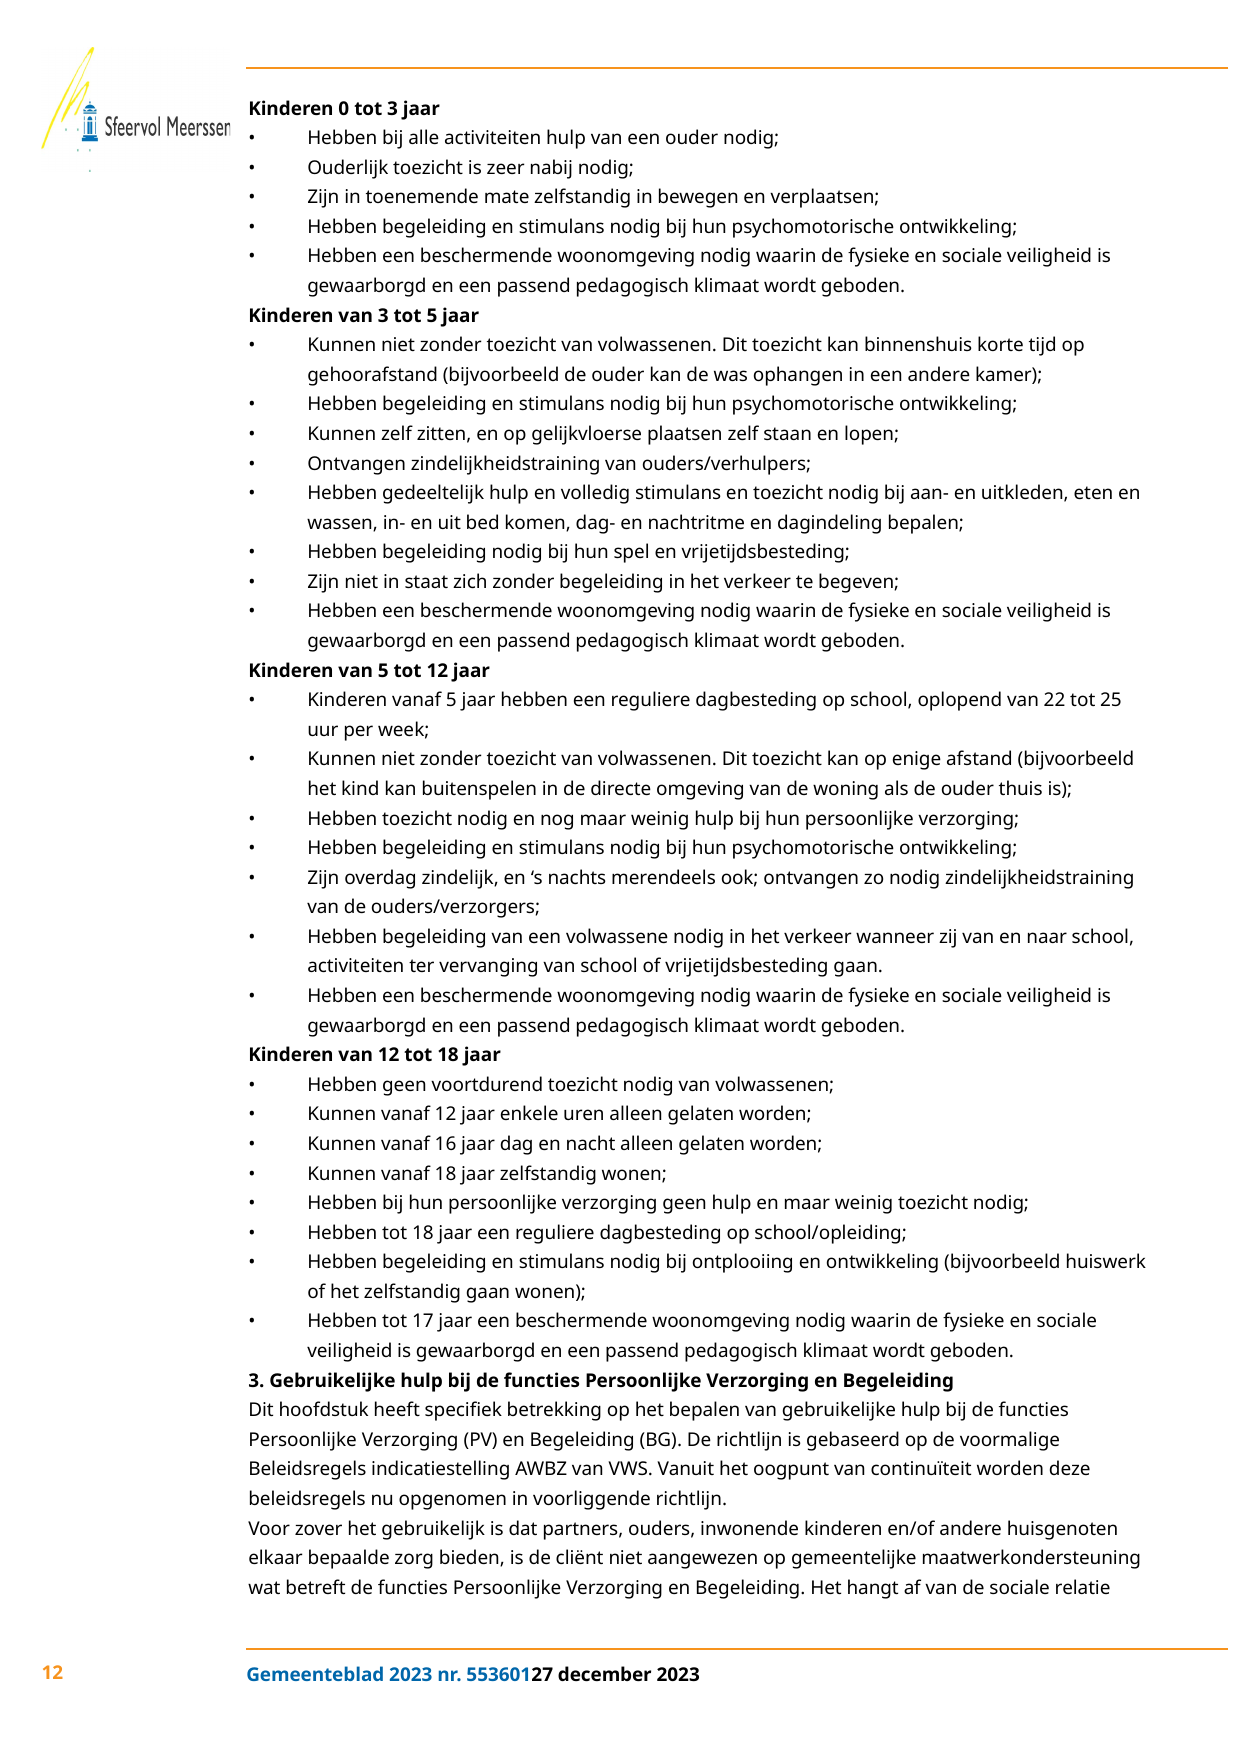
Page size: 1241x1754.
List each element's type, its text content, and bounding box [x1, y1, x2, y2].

text Dit hoofdstuk heeft specifiek betrekking op het bepalen van gebruikelijke hulp bij de functies Persoonlijke Verzorging (PV) en Begeleiding (BG). De richtlijn is gebaseerd op de voormalige Beleidsregels indicatiestelling AWBZ van VWS. Vanuit het oogpunt van continuïteit worden deze beleidsregels nu opgenomen in voorliggende richtlijn. [248, 1396, 1152, 1511]
list Hebben tot 18 jaar een reguliere dagbesteding op school/opleiding; [248, 1219, 1152, 1245]
list Hebben begeleiding en stimulans nodig bij hun psychomotorische ontwikkeling; [248, 213, 1152, 239]
list Hebben begeleiding en stimulans nodig bij hun psychomotorische ontwikkeling; [248, 391, 1152, 416]
list Kunnen zelf zitten, en op gelijkvloerse plaatsen zelf staan en lopen; [248, 420, 1152, 446]
list Hebben bij alle activiteiten hulp van een ouder nodig; [248, 124, 1152, 150]
list Hebben bij hun persoonlijke verzorging geen hulp en maar weinig toezicht nodig; [248, 1189, 1152, 1215]
list Kunnen vanaf 12 jaar enkele uren alleen gelaten worden; [248, 1101, 1152, 1126]
text Kinderen 0 tot 3 jaar [248, 95, 1152, 121]
list Kunnen vanaf 16 jaar dag en nacht alleen gelaten worden; [248, 1130, 1152, 1156]
list Hebben een beschermende woonomgeving nodig waarin de fysieke en sociale veiligheid is gewaarborgd en een passend pedagogisch klimaat wordt geboden. [248, 982, 1152, 1038]
list Hebben geen voortdurend toezicht nodig van volwassenen; [248, 1071, 1152, 1097]
list Ouderlijk toezicht is zeer nabij nodig; [248, 154, 1152, 180]
text Kinderen van 5 tot 12 jaar [248, 657, 1152, 683]
list Kunnen niet zonder toezicht van volwassenen. Dit toezicht kan binnenshuis korte tijd op gehoorafstand (bijvoorbeeld de ouder kan de was ophangen in een andere kamer); [248, 331, 1152, 387]
text 3. Gebruikelijke hulp bij de functies Persoonlijke Verzorging en Begeleiding [248, 1367, 1152, 1393]
list Hebben een beschermende woonomgeving nodig waarin de fysieke en sociale veiligheid is gewaarborgd en een passend pedagogisch klimaat wordt geboden. [248, 598, 1152, 653]
list Kinderen vanaf 5 jaar hebben een reguliere dagbesteding op school, oplopend van 22 tot 25 uur per week; [248, 686, 1152, 742]
text Voor zover het gebruikelijk is dat partners, ouders, inwonende kinderen en/of andere huisgenoten elkaar bepaalde zorg bieden, is de cliënt niet aangewezen op gemeentelijke maatwerkondersteuning wat betreft de functies Persoonlijke Verzorging en Begeleiding. Het hangt af van de sociale relatie [248, 1515, 1152, 1600]
list Zijn overdag zindelijk, en ‘s nachts merendeels ook; ontvangen zo nodig zindelijkheidstraining van de ouders/verzorgers; [248, 864, 1152, 919]
list Kunnen vanaf 18 jaar zelfstandig wonen; [248, 1160, 1152, 1186]
list Zijn niet in staat zich zonder begeleiding in het verkeer te begeven; [248, 568, 1152, 594]
list Hebben begeleiding en stimulans nodig bij hun psychomotorische ontwikkeling; [248, 834, 1152, 860]
list Hebben tot 17 jaar een beschermende woonomgeving nodig waarin de fysieke en sociale veiligheid is gewaarborgd en een passend pedagogisch klimaat wordt geboden. [248, 1308, 1152, 1363]
list Hebben begeleiding en stimulans nodig bij ontplooiing en ontwikkeling (bijvoorbeeld huiswerk of het zelfstandig gaan wonen); [248, 1248, 1152, 1304]
list Hebben begeleiding van een volwassene nodig in het verkeer wanneer zij van en naar school, activiteiten ter vervanging van school of vrijetijdsbesteding gaan. [248, 923, 1152, 978]
list Hebben een beschermende woonomgeving nodig waarin de fysieke en sociale veiligheid is gewaarborgd en een passend pedagogisch klimaat wordt geboden. [248, 243, 1152, 298]
text Kinderen van 3 tot 5 jaar [248, 302, 1152, 328]
list Hebben toezicht nodig en nog maar weinig hulp bij hun persoonlijke verzorging; [248, 805, 1152, 831]
list Hebben begeleiding nodig bij hun spel en vrijetijdsbesteding; [248, 538, 1152, 564]
list Ontvangen zindelijkheidstraining van ouders/verhulpers; [248, 450, 1152, 476]
list Hebben gedeeltelijk hulp en volledig stimulans en toezicht nodig bij aan- en uitkleden, eten en wassen, in- en uit bed komen, dag- en nachtritme en dagindeling bepalen; [248, 479, 1152, 535]
list Kunnen niet zonder toezicht van volwassenen. Dit toezicht kan op enige afstand (bijvoorbeeld het kind kan buitenspelen in de directe omgeving van de woning als de ouder thuis is); [248, 746, 1152, 801]
list Zijn in toenemende mate zelfstandig in bewegen en verplaatsen; [248, 183, 1152, 209]
picture [41, 47, 231, 172]
text Kinderen van 12 tot 18 jaar [248, 1041, 1152, 1067]
